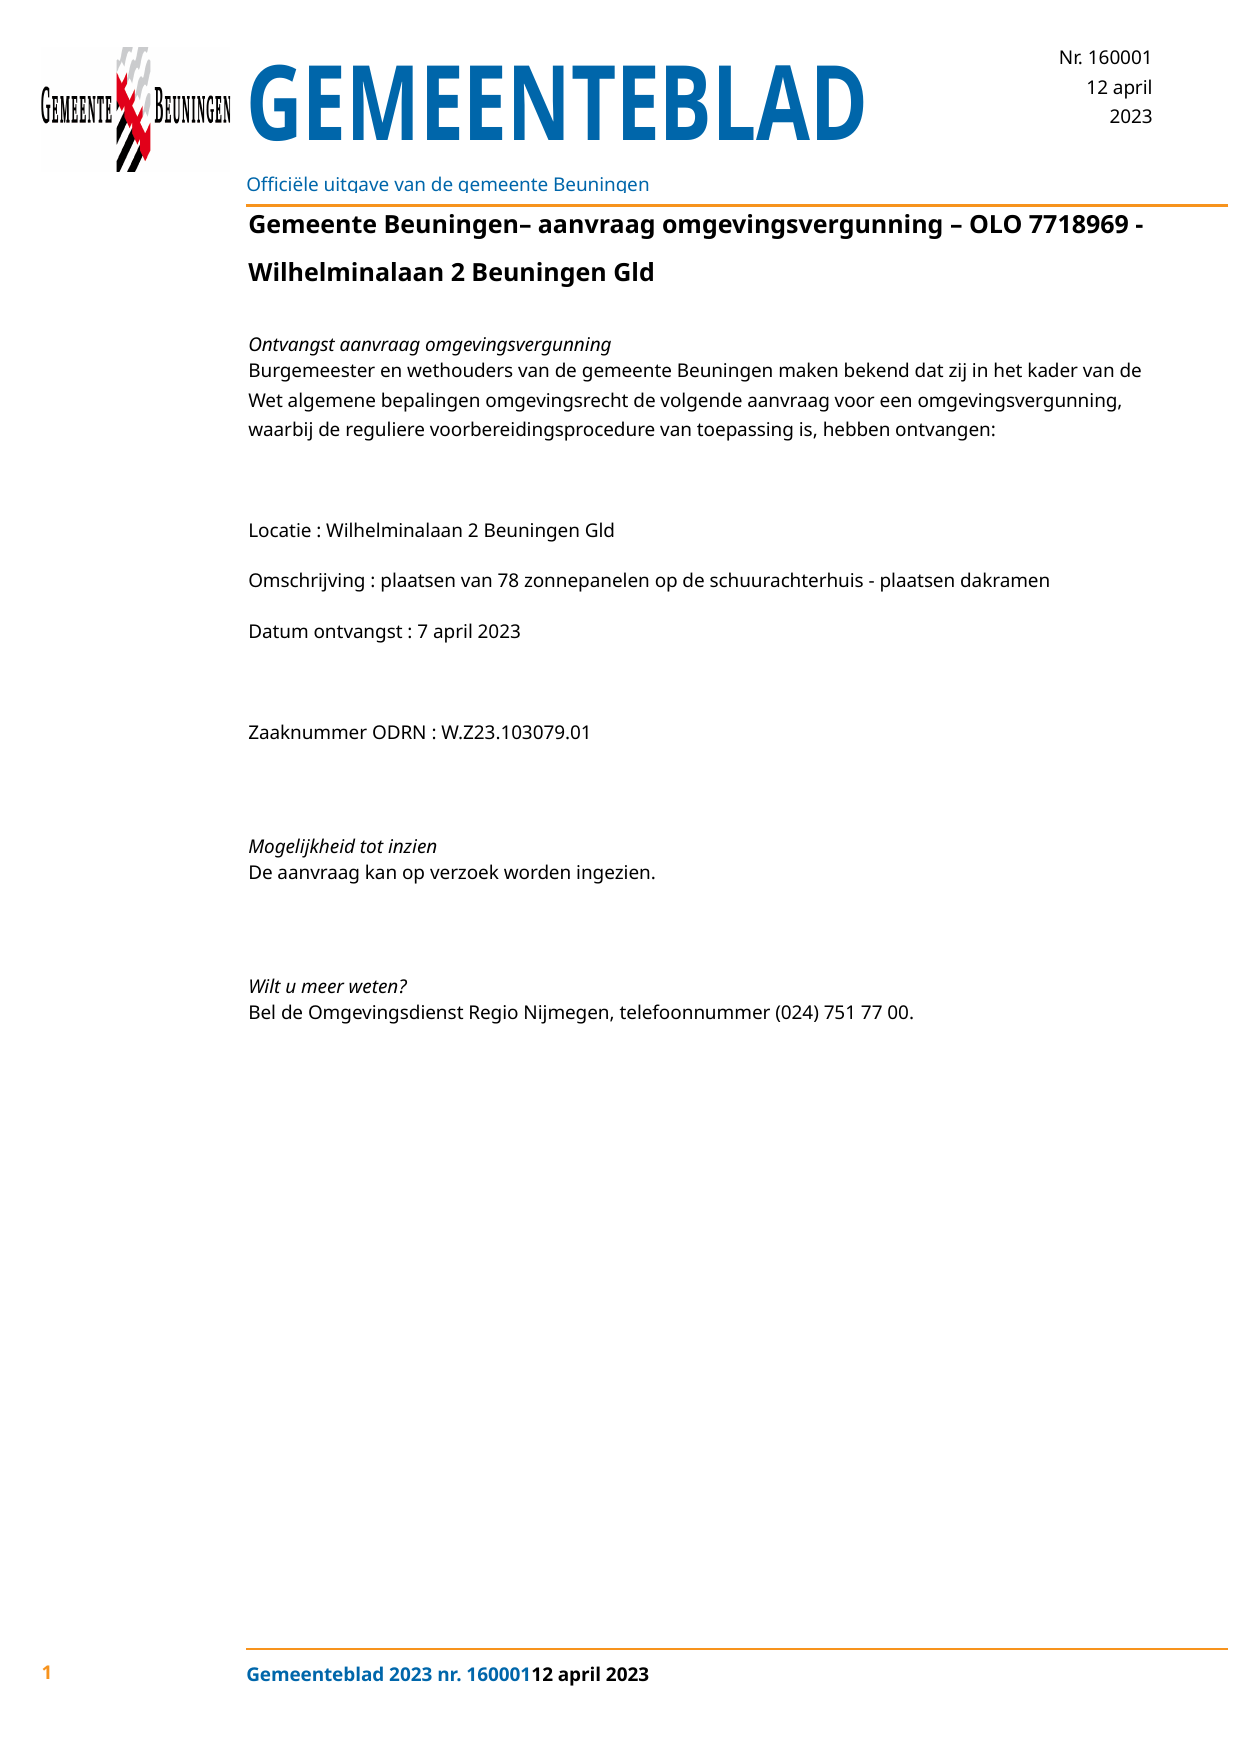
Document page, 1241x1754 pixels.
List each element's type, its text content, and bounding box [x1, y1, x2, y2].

text Zaaknummer ODRN : W.Z23.103079.01 [248, 719, 1152, 744]
text Bel de Omgevingsdienst Regio Nijmegen, telefoonnummer (024) 751 77 00. [248, 999, 1152, 1025]
text Omschrijving : plaatsen van 78 zonnepanelen op de schuurachterhuis - plaatsen dakramen [248, 568, 1152, 593]
text Datum ontvangst : 7 april 2023 [248, 618, 1152, 644]
text De aanvraag kan op verzoek worden ingezien. [248, 859, 1152, 885]
text Burgemeester en wethouders van de gemeente Beuningen maken bekend dat zij in het kader van de Wet algemene bepalingen omgevingsrecht de volgende aanvraag voor een omgevingsvergunning, waarbij de reguliere voorbereidingsprocedure van toepassing is, hebben ontvangen: [248, 357, 1152, 442]
text Gemeente Beuningen– aanvraag omgevingsvergunning – OLO 7718969 - Wilhelminalaan 2 Beuningen Gld [248, 207, 1152, 288]
text Mogelijkheid tot inzien [248, 833, 1152, 859]
picture [41, 47, 231, 172]
text Locatie : Wilhelminalaan 2 Beuningen Gld [248, 517, 1152, 543]
text Ontvangst aanvraag omgevingsvergunning [248, 331, 1152, 357]
text Wilt u meer weten? [248, 973, 1152, 999]
